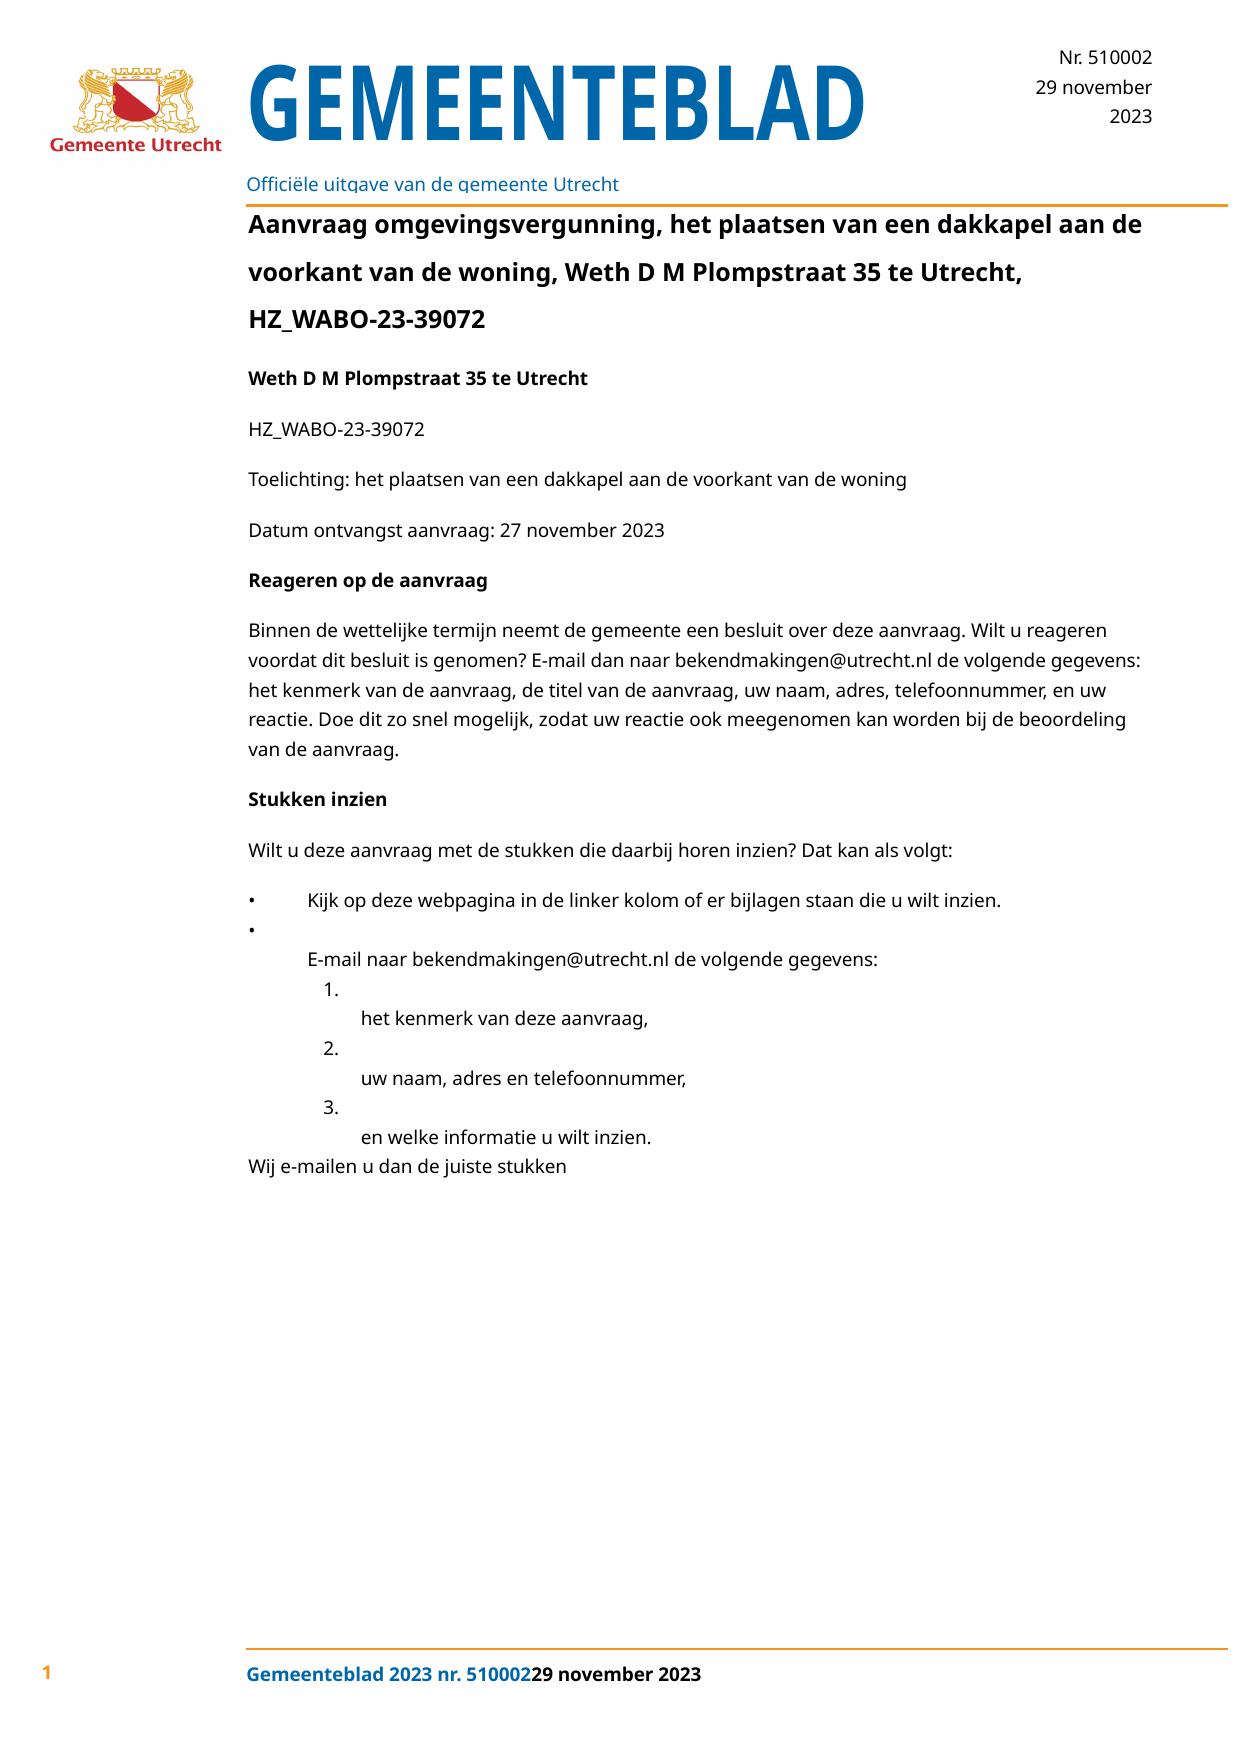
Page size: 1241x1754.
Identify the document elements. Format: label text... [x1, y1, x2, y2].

text Stukken inzien [248, 786, 1152, 812]
list en welke informatie u wilt inzien. [323, 1124, 1152, 1149]
list E-mail naar bekendmakingen@utrecht.nl de volgende gegevens: [248, 946, 1152, 972]
text Toelichting: het plaatsen van een dakkapel aan de voorkant van de woning [248, 466, 1152, 492]
text Reageren op de aanvraag [248, 567, 1152, 593]
list Kijk op deze webpagina in de linker kolom of er bijlagen staan die u wilt inzien. [248, 887, 1152, 913]
text Weth D M Plompstraat 35 te Utrecht [248, 366, 1152, 391]
text HZ_WABO-23-39072 [248, 416, 1152, 442]
text Aanvraag omgevingsvergunning, het plaatsen van een dakkapel aan de voorkant van de woning, Weth D M Plompstraat 35 te Utrecht, HZ_WABO-23-39072 [248, 207, 1152, 336]
list uw naam, adres en telefoonnummer, [323, 1065, 1152, 1090]
text Wij e-mailen u dan de juiste stukken [248, 1153, 1152, 1179]
text Wilt u deze aanvraag met de stukken die daarbij horen inzien? Dat kan als volgt: [248, 837, 1152, 862]
list het kenmerk van deze aanvraag, [323, 1006, 1152, 1031]
text Binnen de wettelijke termijn neemt de gemeente een besluit over deze aanvraag. Wilt u reageren voordat dit besluit is genomen? E-mail dan naar bekendmakingen@utrecht.nl de volgende gegevens: het kenmerk van de aanvraag, de titel van de aanvraag, uw naam, adres, telefoonnummer, en uw reactie. Doe dit zo snel mogelijk, zodat uw reactie ook meegenomen kan worden bij de beoordeling van de aanvraag. [248, 618, 1152, 762]
picture [41, 47, 231, 172]
text Datum ontvangst aanvraag: 27 november 2023 [248, 517, 1152, 542]
